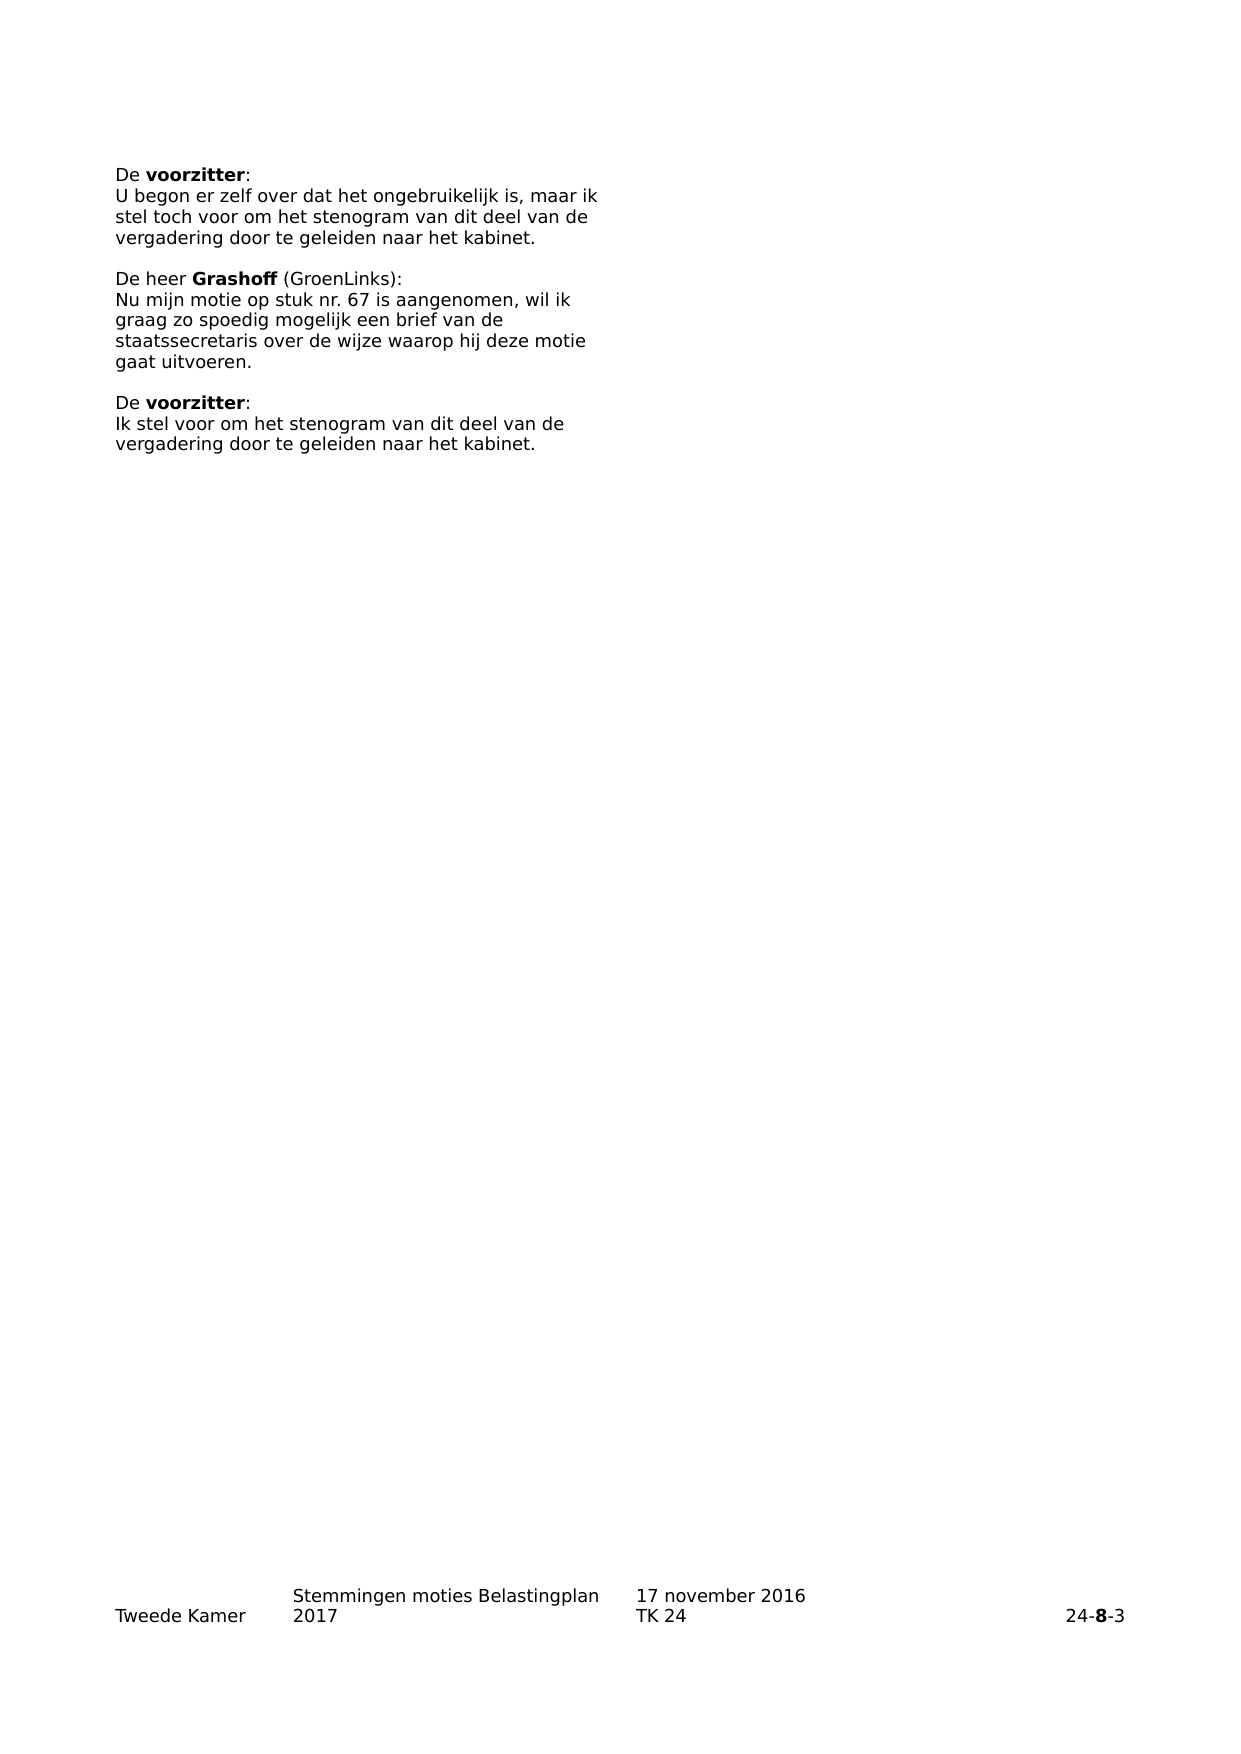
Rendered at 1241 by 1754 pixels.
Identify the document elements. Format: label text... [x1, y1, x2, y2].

text De voorzitter: [115, 165, 605, 186]
text Ik stel voor om het stenogram van dit deel van de vergadering door te geleiden naar het kabinet. [115, 413, 605, 455]
text De heer Grashoff (GroenLinks): [115, 268, 605, 289]
text De voorzitter: [115, 393, 605, 413]
text Nu mijn motie op stuk nr. 67 is aangenomen, wil ik graag zo spoedig mogelijk een brief van de staatssecretaris over de wijze waarop hij deze motie gaat uitvoeren. [115, 289, 605, 373]
text U begon er zelf over dat het ongebruikelijk is, maar ik stel toch voor om het stenogram van dit deel van de vergadering door te geleiden naar het kabinet. [115, 186, 605, 248]
